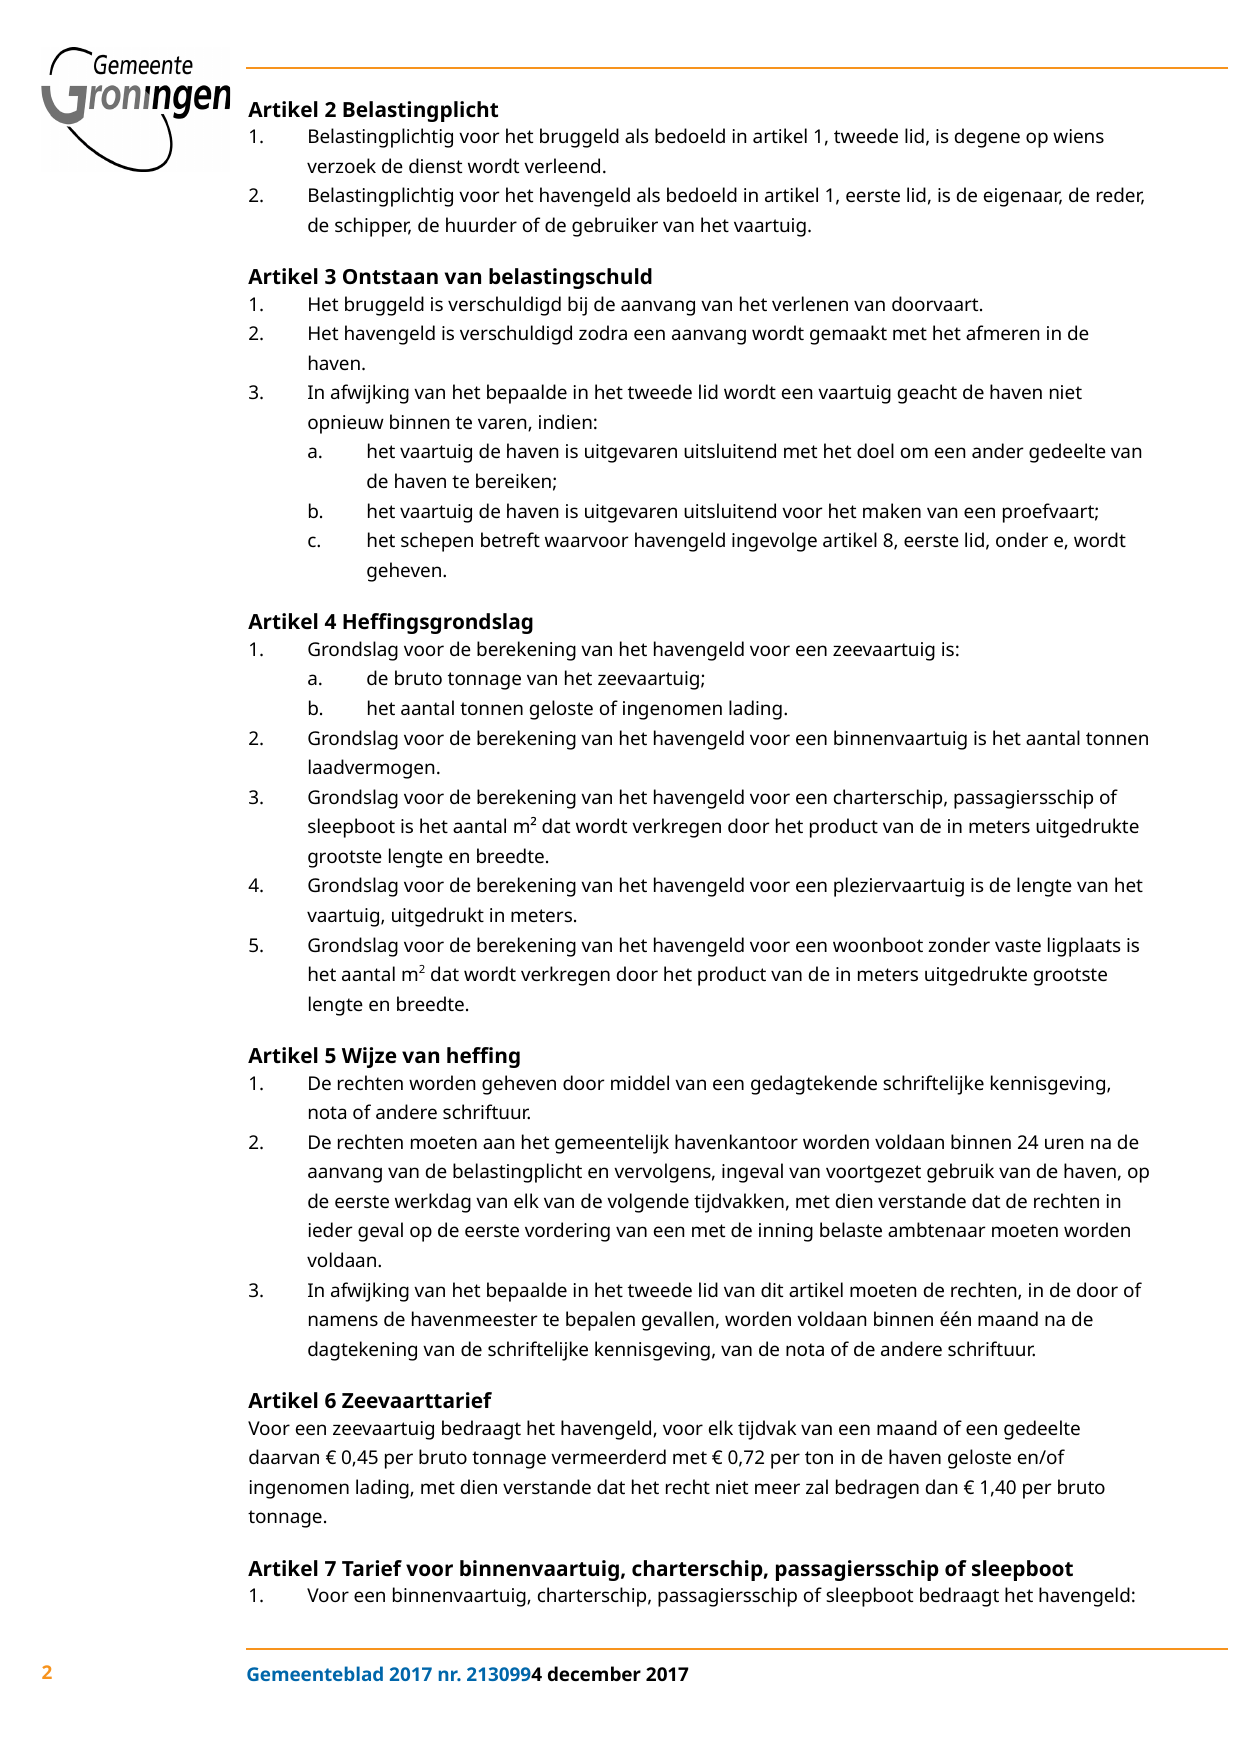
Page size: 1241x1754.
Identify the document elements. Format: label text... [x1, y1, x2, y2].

list Belastingplichtig voor het havengeld als bedoeld in artikel 1, eerste lid, is de eigenaar, de reder, de schipper, de huurder of de gebruiker van het vaartuig. [248, 182, 1152, 238]
list De rechten moeten aan het gemeentelijk havenkantoor worden voldaan binnen 24 uren na de aanvang van de belastingplicht en vervolgens, ingeval van voortgezet gebruik van de haven, op de eerste werkdag van elk van de volgende tijdvakken, met dien verstande dat de rechten in ieder geval op de eerste vordering van een met de inning belaste ambtenaar moeten worden voldaan. [248, 1129, 1152, 1273]
list Voor een binnenvaartuig, charterschip, passagiersschip of sleepboot bedraagt het havengeld: [248, 1582, 1152, 1608]
list In afwijking van het bepaalde in het tweede lid van dit artikel moeten de rechten, in de door of namens de havenmeester te bepalen gevallen, worden voldaan binnen één maand na de dagtekening van de schriftelijke kennisgeving, van de nota of de andere schriftuur. [248, 1277, 1152, 1362]
text Artikel 6 Zeevaarttarief [248, 1386, 1152, 1415]
list Grondslag voor de berekening van het havengeld voor een zeevaartuig is: [248, 636, 1152, 662]
list het aantal tonnen geloste of ingenomen lading. [307, 695, 1152, 721]
list Het bruggeld is verschuldigd bij de aanvang van het verlenen van doorvaart. [248, 291, 1152, 317]
list het vaartuig de haven is uitgevaren uitsluitend met het doel om een ander gedeelte van de haven te bereiken; [307, 439, 1152, 494]
list de bruto tonnage van het zeevaartuig; [307, 666, 1152, 691]
list In afwijking van het bepaalde in het tweede lid wordt een vaartuig geacht de haven niet opnieuw binnen te varen, indien: [248, 379, 1152, 435]
list het vaartuig de haven is uitgevaren uitsluitend voor het maken van een proefvaart; [307, 498, 1152, 524]
text Artikel 3 Ontstaan van belastingschuld [248, 262, 1152, 291]
list Grondslag voor de berekening van het havengeld voor een binnenvaartuig is het aantal tonnen laadvermogen. [248, 725, 1152, 780]
text Artikel 5 Wijze van heffing [248, 1041, 1152, 1070]
picture [41, 47, 231, 172]
list Grondslag voor de berekening van het havengeld voor een pleziervaartuig is de lengte van het vaartuig, uitgedrukt in meters. [248, 873, 1152, 928]
list De rechten worden geheven door middel van een gedagtekende schriftelijke kennisgeving, nota of andere schriftuur. [248, 1070, 1152, 1125]
text Voor een zeevaartuig bedraagt het havengeld, voor elk tijdvak van een maand of een gedeelte daarvan € 0,45 per bruto tonnage vermeerderd met € 0,72 per ton in de haven geloste en/of ingenomen lading, met dien verstande dat het recht niet meer zal bedragen dan € 1,40 per bruto tonnage. [248, 1415, 1152, 1529]
list het schepen betreft waarvoor havengeld ingevolge artikel 8, eerste lid, onder e, wordt geheven. [307, 527, 1152, 583]
text Artikel 2 Belastingplicht [248, 95, 1152, 123]
list Het havengeld is verschuldigd zodra een aanvang wordt gemaakt met het afmeren in de haven. [248, 320, 1152, 376]
text Artikel 4 Heffingsgrondslag [248, 607, 1152, 636]
list Grondslag voor de berekening van het havengeld voor een charterschip, passagiersschip of sleepboot is het aantal m² dat wordt verkregen door het product van de in meters uitgedrukte grootste lengte en breedte. [248, 784, 1152, 869]
text Artikel 7 Tarief voor binnenvaartuig, charterschip, passagiersschip of sleepboot [248, 1554, 1152, 1582]
list Belastingplichtig voor het bruggeld als bedoeld in artikel 1, tweede lid, is degene op wiens verzoek de dienst wordt verleend. [248, 123, 1152, 178]
list Grondslag voor de berekening van het havengeld voor een woonboot zonder vaste ligplaats is het aantal m2 dat wordt verkregen door het product van de in meters uitgedrukte grootste lengte en breedte. [248, 932, 1152, 1017]
